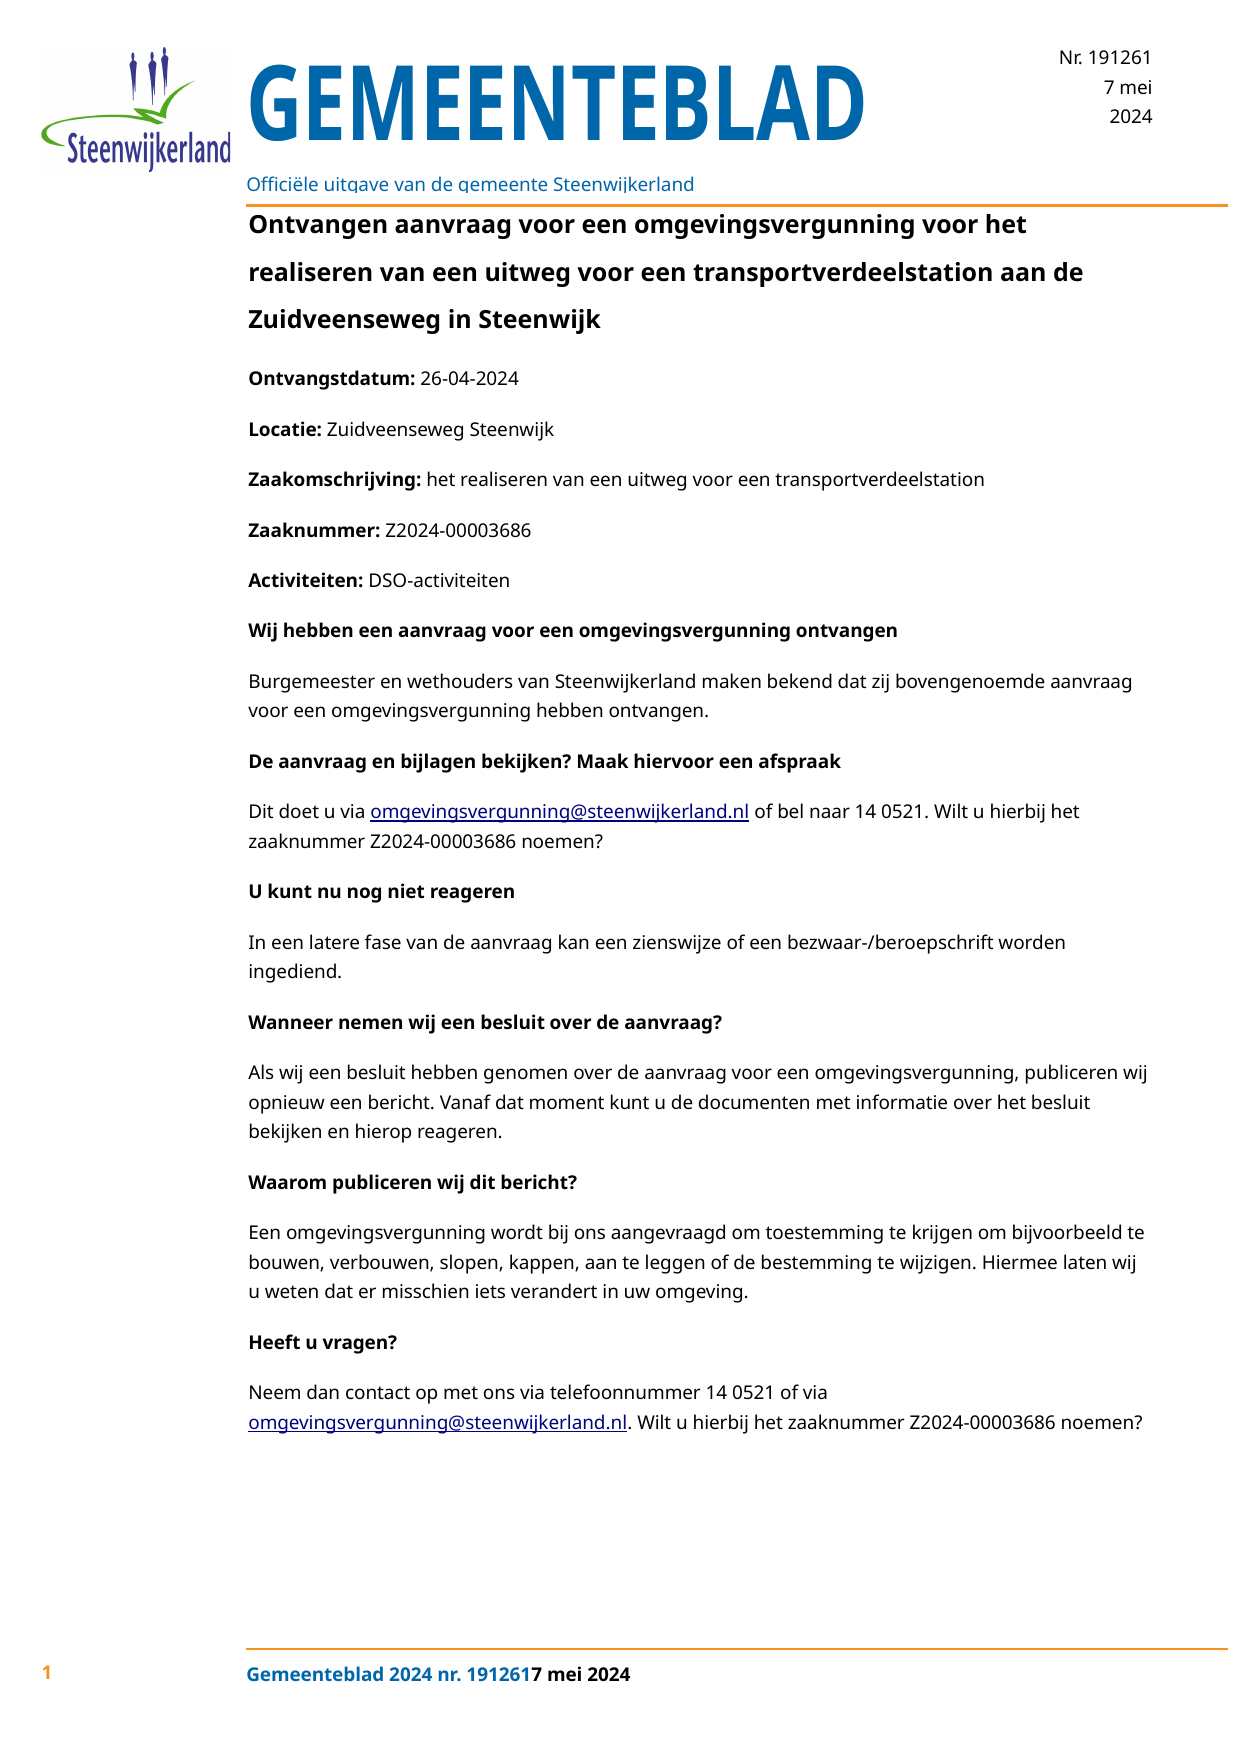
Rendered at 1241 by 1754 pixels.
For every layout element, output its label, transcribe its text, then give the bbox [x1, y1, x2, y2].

text Waarom publiceren wij dit bericht? [248, 1169, 1152, 1194]
picture [41, 47, 231, 172]
text Dit doet u via omgevingsvergunning@steenwijkerland.nl of bel naar 14 0521. Wilt u hierbij het zaaknummer Z2024-00003686 noemen? [248, 798, 1152, 854]
text Activiteiten: DSO-activiteiten [248, 567, 1152, 593]
text Zaaknummer: Z2024-00003686 [248, 517, 1152, 542]
text Wanneer nemen wij een besluit over de aanvraag? [248, 1009, 1152, 1034]
text Ontvangen aanvraag voor een omgevingsvergunning voor het realiseren van een uitweg voor een transportverdeelstation aan de Zuidveenseweg in Steenwijk [248, 207, 1152, 336]
text In een latere fase van de aanvraag kan een zienswijze of een bezwaar-/beroepschrift worden ingediend. [248, 929, 1152, 984]
text Burgemeester en wethouders van Steenwijkerland maken bekend dat zij bovengenoemde aanvraag voor een omgevingsvergunning hebben ontvangen. [248, 668, 1152, 723]
text Neem dan contact op met ons via telefoonnummer 14 0521 of via omgevingsvergunning@steenwijkerland.nl. Wilt u hierbij het zaaknummer Z2024-00003686 noemen? [248, 1379, 1152, 1434]
text U kunt nu nog niet reageren [248, 878, 1152, 904]
text Heeft u vragen? [248, 1329, 1152, 1354]
text Een omgevingsvergunning wordt bij ons aangevraagd om toestemming te krijgen om bijvoorbeeld te bouwen, verbouwen, slopen, kappen, aan te leggen of de bestemming te wijzigen. Hiermee laten wij u weten dat er misschien iets verandert in uw omgeving. [248, 1219, 1152, 1304]
text Zaakomschrijving: het realiseren van een uitweg voor een transportverdeelstation [248, 466, 1152, 492]
text Locatie: Zuidveenseweg Steenwijk [248, 416, 1152, 442]
text De aanvraag en bijlagen bekijken? Maak hiervoor een afspraak [248, 748, 1152, 774]
text Als wij een besluit hebben genomen over de aanvraag voor een omgevingsvergunning, publiceren wij opnieuw een bericht. Vanaf dat moment kunt u de documenten met informatie over het besluit bekijken en hierop reageren. [248, 1059, 1152, 1144]
text Wij hebben een aanvraag voor een omgevingsvergunning ontvangen [248, 618, 1152, 643]
text Ontvangstdatum: 26-04-2024 [248, 366, 1152, 391]
